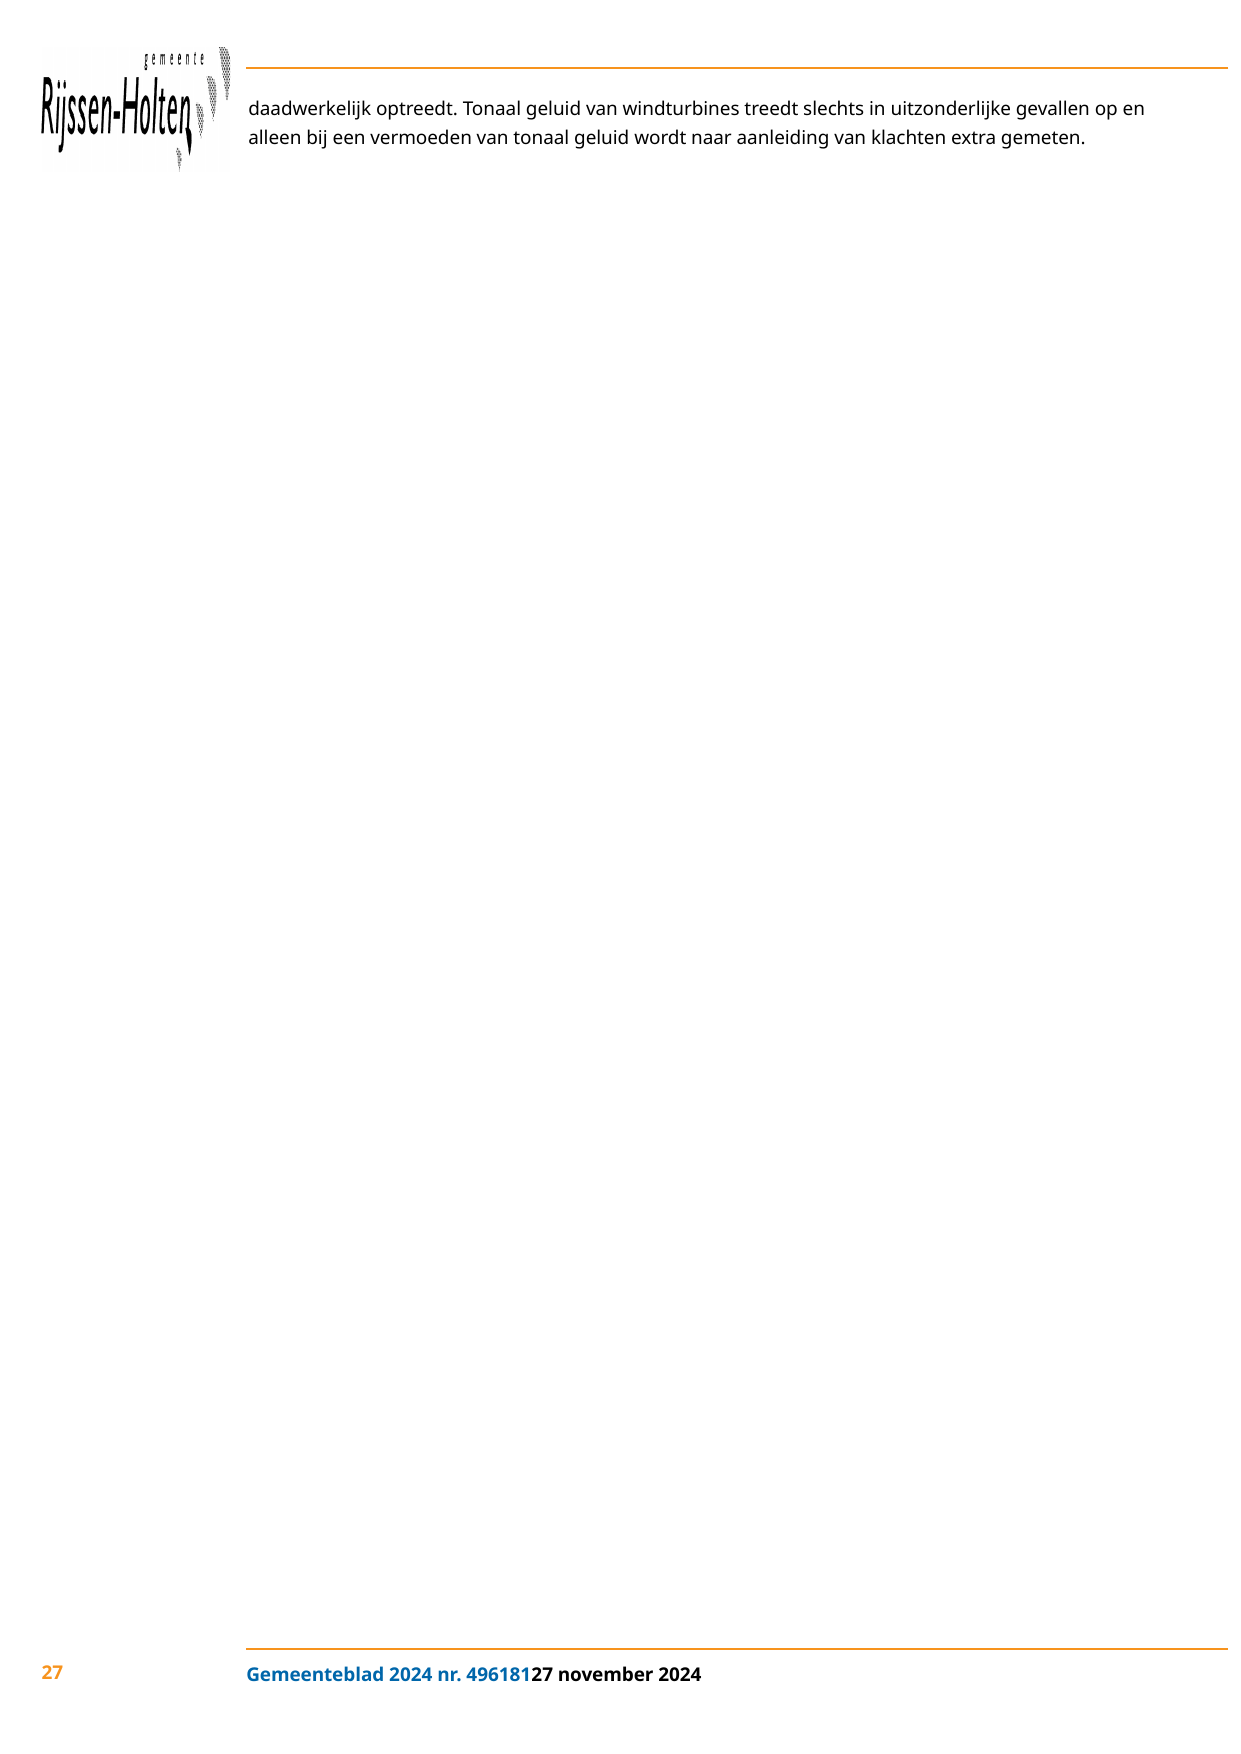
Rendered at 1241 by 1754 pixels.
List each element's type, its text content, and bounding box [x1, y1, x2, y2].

text daadwerkelijk optreedt. Tonaal geluid van windturbines treedt slechts in uitzonderlijke gevallen op en alleen bij een vermoeden van tonaal geluid wordt naar aanleiding van klachten extra gemeten. [248, 95, 1152, 150]
picture [41, 47, 231, 172]
